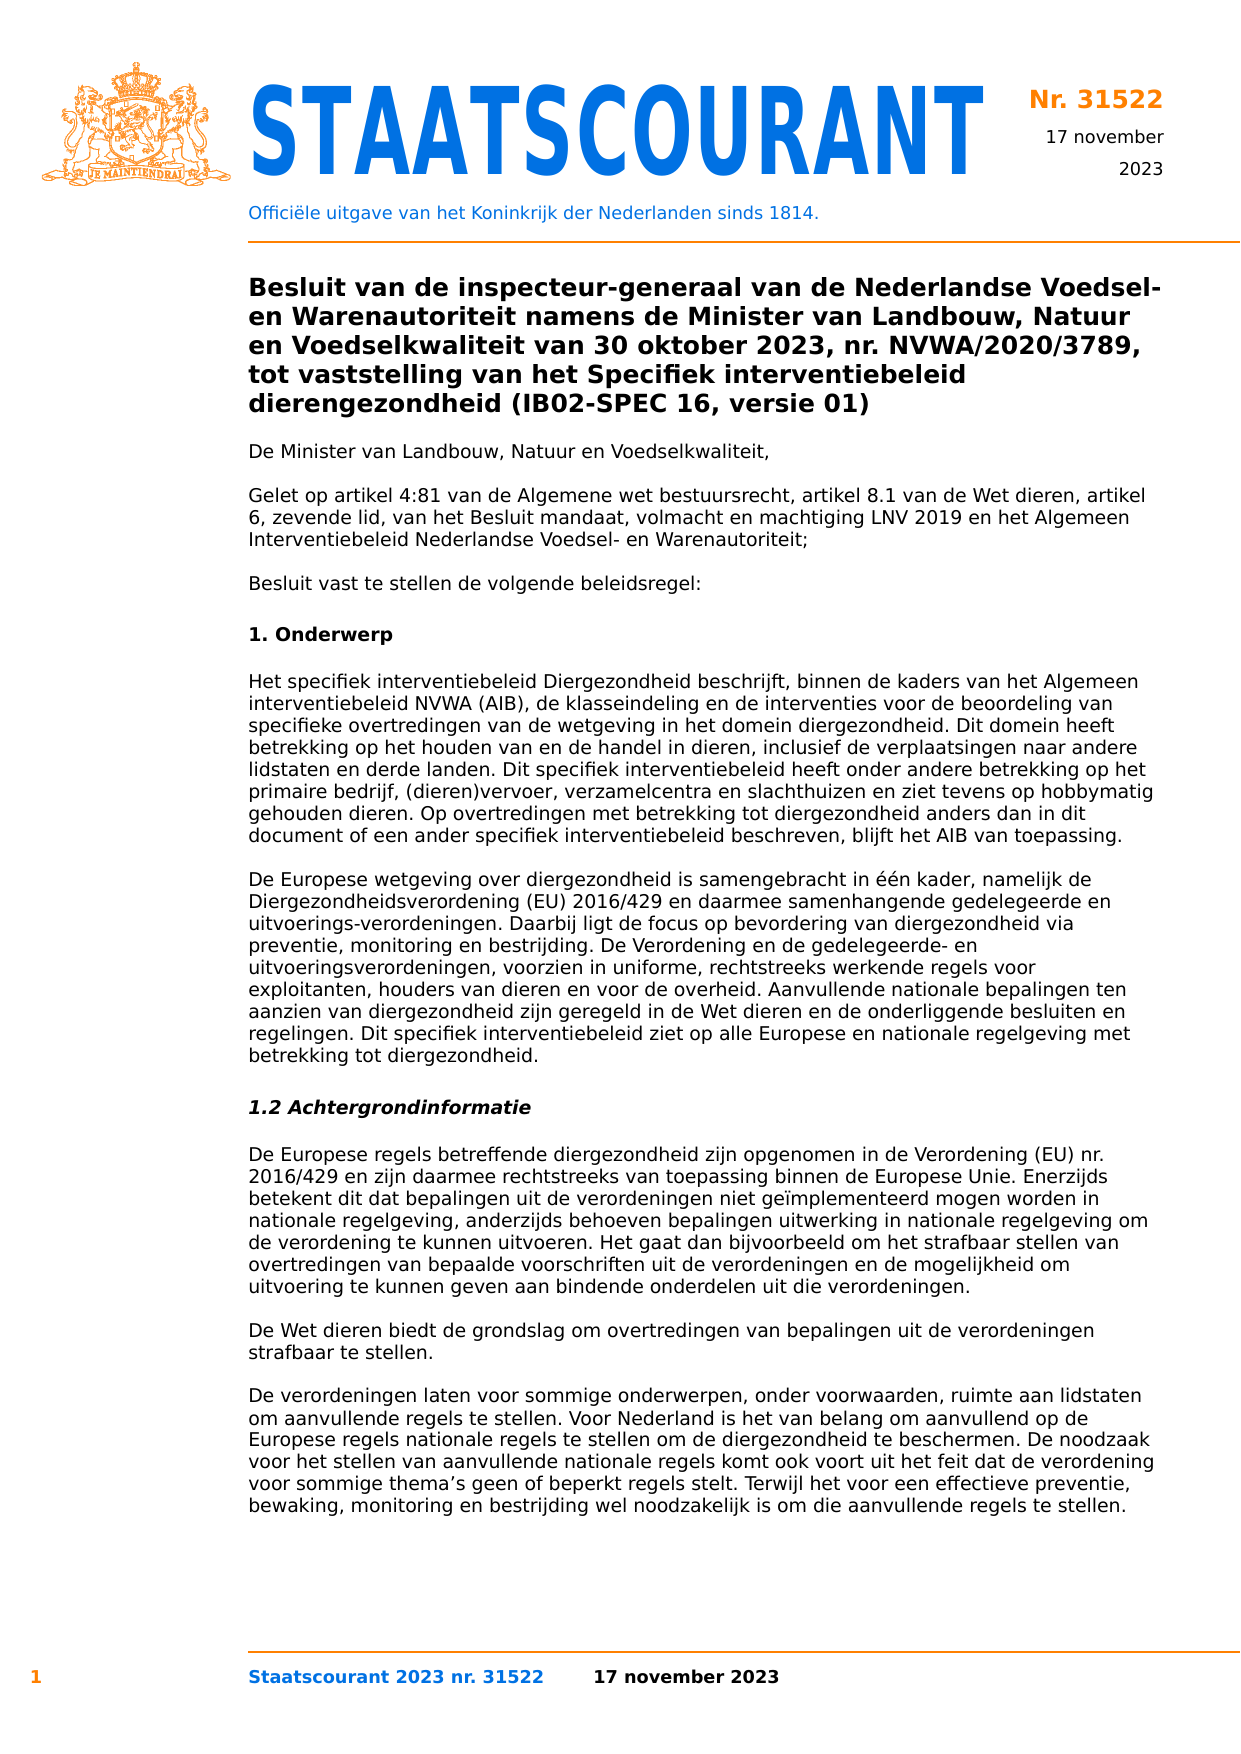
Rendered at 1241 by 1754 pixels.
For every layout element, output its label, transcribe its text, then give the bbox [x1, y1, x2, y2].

table_header STAATSCOURANT [248, 62, 998, 203]
table_header [25, 62, 248, 241]
table_header Nr. 31522 [998, 62, 1240, 121]
subtitle Besluit van de inspecteur-generaal van de Nederlandse Voedsel- en Warenautoriteit namens de Minister van Landbouw, Natuur en Voedselkwaliteit van 30 oktober 2023, nr. NVWA/2020/3789, tot vaststelling van het Specifiek interventiebeleid dierengezondheid (IB02-SPEC 16, versie 01) [248, 273, 1163, 419]
text De Europese regels betreffende diergezondheid zijn opgenomen in de Verordening (EU) nr. 2016/429 en zijn daarmee rechtstreeks van toepassing binnen de Europese Unie. Enerzijds betekent dit dat bepalingen uit de verordeningen niet geïmplementeerd mogen worden in nationale regelgeving, anderzijds behoeven bepalingen uitwerking in nationale regelgeving om de verordening te kunnen uitvoeren. Het gaat dan bijvoorbeeld om het strafbaar stellen van overtredingen van bepaalde voorschriften uit de verordeningen en de mogelijkheid om uitvoering te kunnen geven aan bindende onderdelen uit die verordeningen. [248, 1144, 1163, 1298]
text De Wet dieren biedt de grondslag om overtredingen van bepalingen uit de verordeningen strafbaar te stellen. [248, 1319, 1163, 1363]
table_cell Officiële uitgave van het Koninkrijk der Nederlanden sinds 1814. [248, 203, 1240, 241]
text De Europese wetgeving over diergezondheid is samengebracht in één kader, namelijk de Diergezondheidsverordening (EU) 2016/429 en daarmee samenhangende gedelegeerde en uitvoerings-verordeningen. Daarbij ligt de focus op bevordering van diergezondheid via preventie, monitoring en bestrijding. De Verordening en de gedelegeerde- en uitvoeringsverordeningen, voorzien in uniforme, rechtstreeks werkende regels voor exploitanten, houders van dieren en voor de overheid. Aanvullende nationale bepalingen ten aanzien van diergezondheid zijn geregeld in de Wet dieren en de onderliggende besluiten en regelingen. Dit specifiek interventiebeleid ziet op alle Europese en nationale regelgeving met betrekking tot diergezondheid. [248, 869, 1163, 1067]
text De verordeningen laten voor sommige onderwerpen, onder voorwaarden, ruimte aan lidstaten om aanvullende regels te stellen. Voor Nederland is het van belang om aanvullend op de Europese regels nationale regels te stellen om de diergezondheid te beschermen. De noodzaak voor het stellen van aanvullende nationale regels komt ook voort uit het feit dat de verordening voor sommige thema’s geen of beperkt regels stelt. Terwijl het voor een effectieve preventie, bewaking, monitoring en bestrijding wel noodzakelijk is om die aanvullende regels te stellen. [248, 1385, 1163, 1517]
subtitle 1.2 Achtergrondinformatie [248, 1097, 1163, 1119]
text Besluit vast te stellen de volgende beleidsregel: [248, 572, 1163, 594]
subtitle 1. Onderwerp [248, 624, 1163, 646]
table_cell 17 november [998, 121, 1240, 153]
text Gelet op artikel 4:81 van de Algemene wet bestuursrecht, artikel 8.1 van de Wet dieren, artikel 6, zevende lid, van het Besluit mandaat, volmacht en machtiging LNV 2019 en het Algemeen Interventiebeleid Nederlandse Voedsel- en Warenautoriteit; [248, 484, 1163, 551]
table_cell 2023 [998, 153, 1240, 203]
picture [41, 62, 231, 186]
text Het specifiek interventiebeleid Diergezondheid beschrijft, binnen de kaders van het Algemeen interventiebeleid NVWA (AIB), de klasseindeling en de interventies voor de beoordeling van specifieke overtredingen van de wetgeving in het domein diergezondheid. Dit domein heeft betrekking op het houden van en de handel in dieren, inclusief de verplaatsingen naar andere lidstaten en derde landen. Dit specifiek interventiebeleid heeft onder andere betrekking op het primaire bedrijf, (dieren)vervoer, verzamelcentra en slachthuizen en ziet tevens op hobbymatig gehouden dieren. Op overtredingen met betrekking tot diergezondheid anders dan in dit document of een ander specifiek interventiebeleid beschreven, blijft het AIB van toepassing. [248, 671, 1163, 847]
text De Minister van Landbouw, Natuur en Voedselkwaliteit, [248, 441, 1163, 463]
